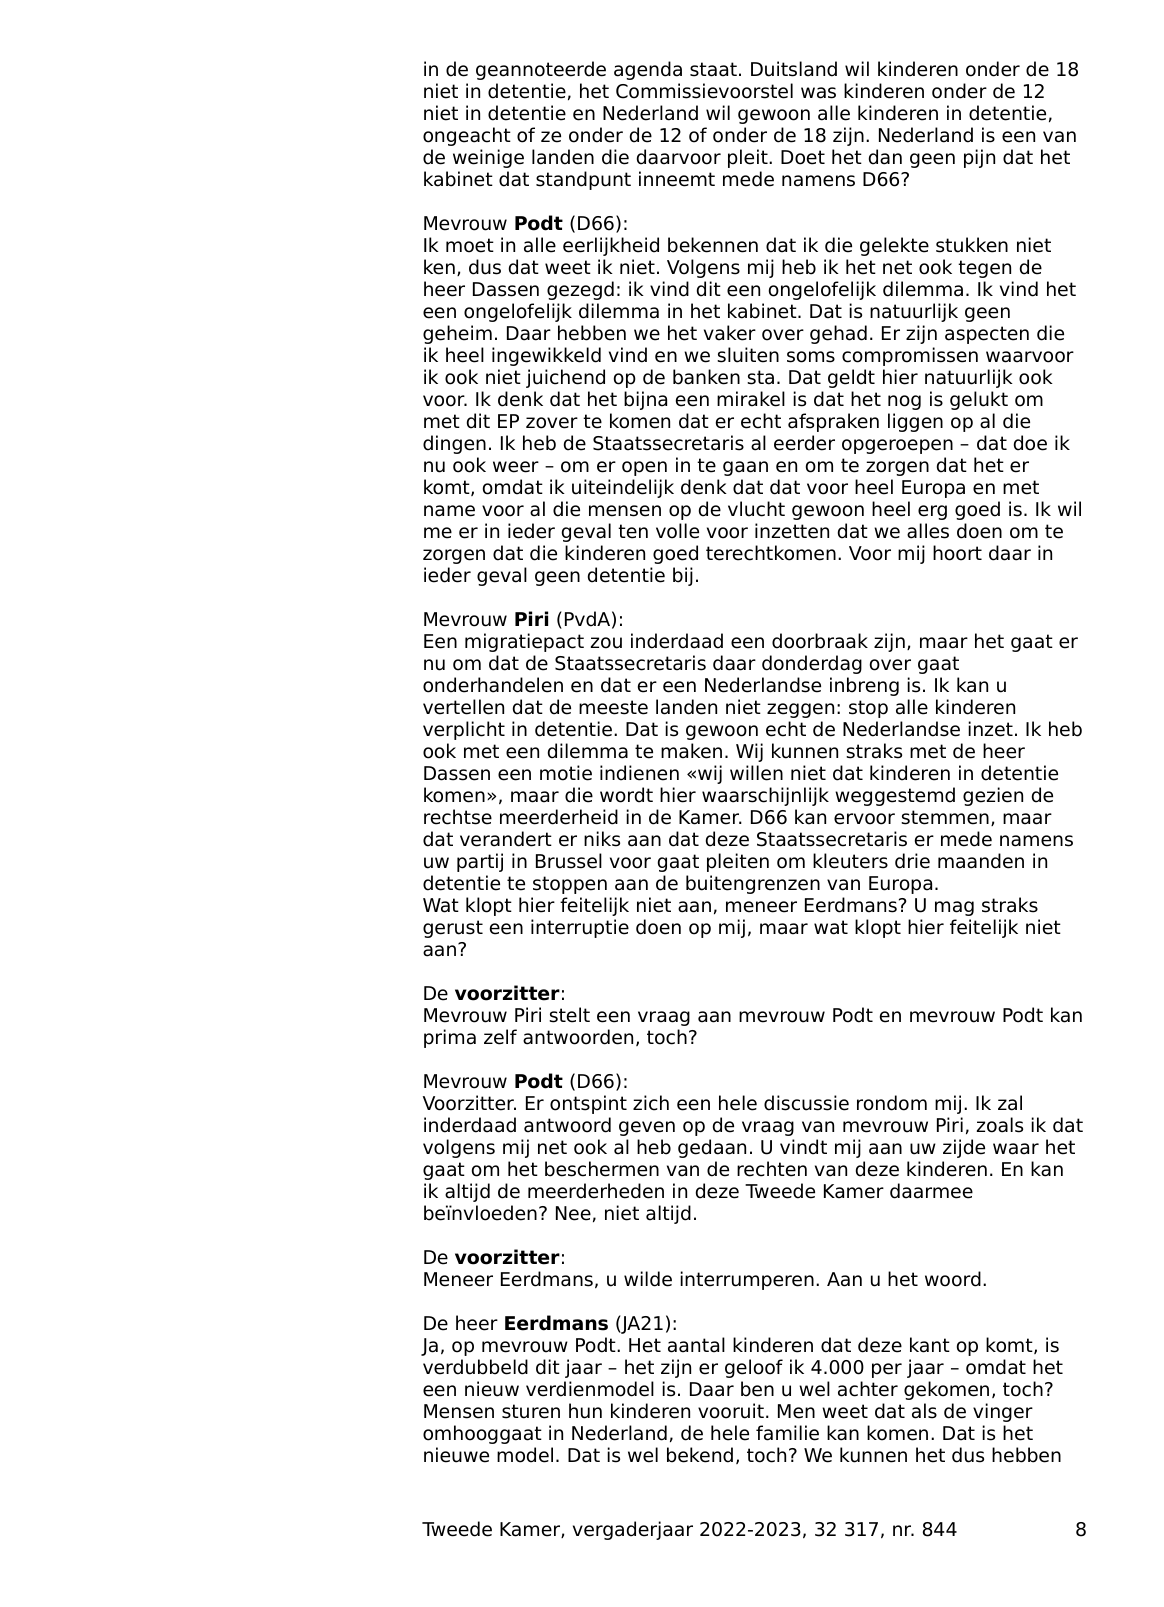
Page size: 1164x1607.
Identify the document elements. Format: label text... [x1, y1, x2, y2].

text Mevrouw Piri (PvdA): [422, 609, 1087, 631]
text De voorzitter: [422, 1247, 1087, 1269]
text De voorzitter: [422, 983, 1087, 1005]
text Een migratiepact zou inderdaad een doorbraak zijn, maar het gaat er nu om dat de Staatssecretaris daar donderdag over gaat onderhandelen en dat er een Nederlandse inbreng is. Ik kan u vertellen dat de meeste landen niet zeggen: stop alle kinderen verplicht in detentie. Dat is gewoon echt de Nederlandse inzet. Ik heb ook met een dilemma te maken. Wij kunnen straks met de heer Dassen een motie indienen «wij willen niet dat kinderen in detentie komen», maar die wordt hier waarschijnlijk weggestemd gezien de rechtse meerderheid in de Kamer. D66 kan ervoor stemmen, maar dat verandert er niks aan dat deze Staatssecretaris er mede namens uw partij in Brussel voor gaat pleiten om kleuters drie maanden in detentie te stoppen aan de buitengrenzen van Europa. [422, 631, 1087, 895]
text Mevrouw Piri stelt een vraag aan mevrouw Podt en mevrouw Podt kan prima zelf antwoorden, toch? [422, 1005, 1087, 1049]
text Ik moet in alle eerlijkheid bekennen dat ik die gelekte stukken niet ken, dus dat weet ik niet. Volgens mij heb ik het net ook tegen de heer Dassen gezegd: ik vind dit een ongelofelijk dilemma. Ik vind het een ongelofelijk dilemma in het kabinet. Dat is natuurlijk geen geheim. Daar hebben we het vaker over gehad. Er zijn aspecten die ik heel ingewikkeld vind en we sluiten soms compromissen waarvoor ik ook niet juichend op de banken sta. Dat geldt hier natuurlijk ook voor. Ik denk dat het bijna een mirakel is dat het nog is gelukt om met dit EP zover te komen dat er echt afspraken liggen op al die dingen. Ik heb de Staatssecretaris al eerder opgeroepen – dat doe ik nu ook weer – om er open in te gaan en om te zorgen dat het er komt, omdat ik uiteindelijk denk dat dat voor heel Europa en met name voor al die mensen op de vlucht gewoon heel erg goed is. Ik wil me er in ieder geval ten volle voor inzetten dat we alles doen om te zorgen dat die kinderen goed terechtkomen. Voor mij hoort daar in ieder geval geen detentie bij. [422, 235, 1087, 587]
text De heer Eerdmans (JA21): [422, 1313, 1087, 1335]
text Meneer Eerdmans, u wilde interrumperen. Aan u het woord. [422, 1269, 1087, 1291]
text Voorzitter. Er ontspint zich een hele discussie rondom mij. Ik zal inderdaad antwoord geven op de vraag van mevrouw Piri, zoals ik dat volgens mij net ook al heb gedaan. U vindt mij aan uw zijde waar het gaat om het beschermen van de rechten van deze kinderen. En kan ik altijd de meerderheden in deze Tweede Kamer daarmee beïnvloeden? Nee, niet altijd. [422, 1093, 1087, 1225]
text Mevrouw Podt (D66): [422, 213, 1087, 235]
text Ja, op mevrouw Podt. Het aantal kinderen dat deze kant op komt, is verdubbeld dit jaar – het zijn er geloof ik 4.000 per jaar – omdat het een nieuw verdienmodel is. Daar ben u wel achter gekomen, toch? Mensen sturen hun kinderen vooruit. Men weet dat als de vinger omhooggaat in Nederland, de hele familie kan komen. Dat is het nieuwe model. Dat is wel bekend, toch? We kunnen het dus hebben [422, 1335, 1087, 1467]
text in de geannoteerde agenda staat. Duitsland wil kinderen onder de 18 niet in detentie, het Commissievoorstel was kinderen onder de 12 niet in detentie en Nederland wil gewoon alle kinderen in detentie, ongeacht of ze onder de 12 of onder de 18 zijn. Nederland is een van de weinige landen die daarvoor pleit. Doet het dan geen pijn dat het kabinet dat standpunt inneemt mede namens D66? [422, 59, 1087, 191]
text Mevrouw Podt (D66): [422, 1071, 1087, 1093]
text Wat klopt hier feitelijk niet aan, meneer Eerdmans? U mag straks gerust een interruptie doen op mij, maar wat klopt hier feitelijk niet aan? [422, 895, 1087, 961]
